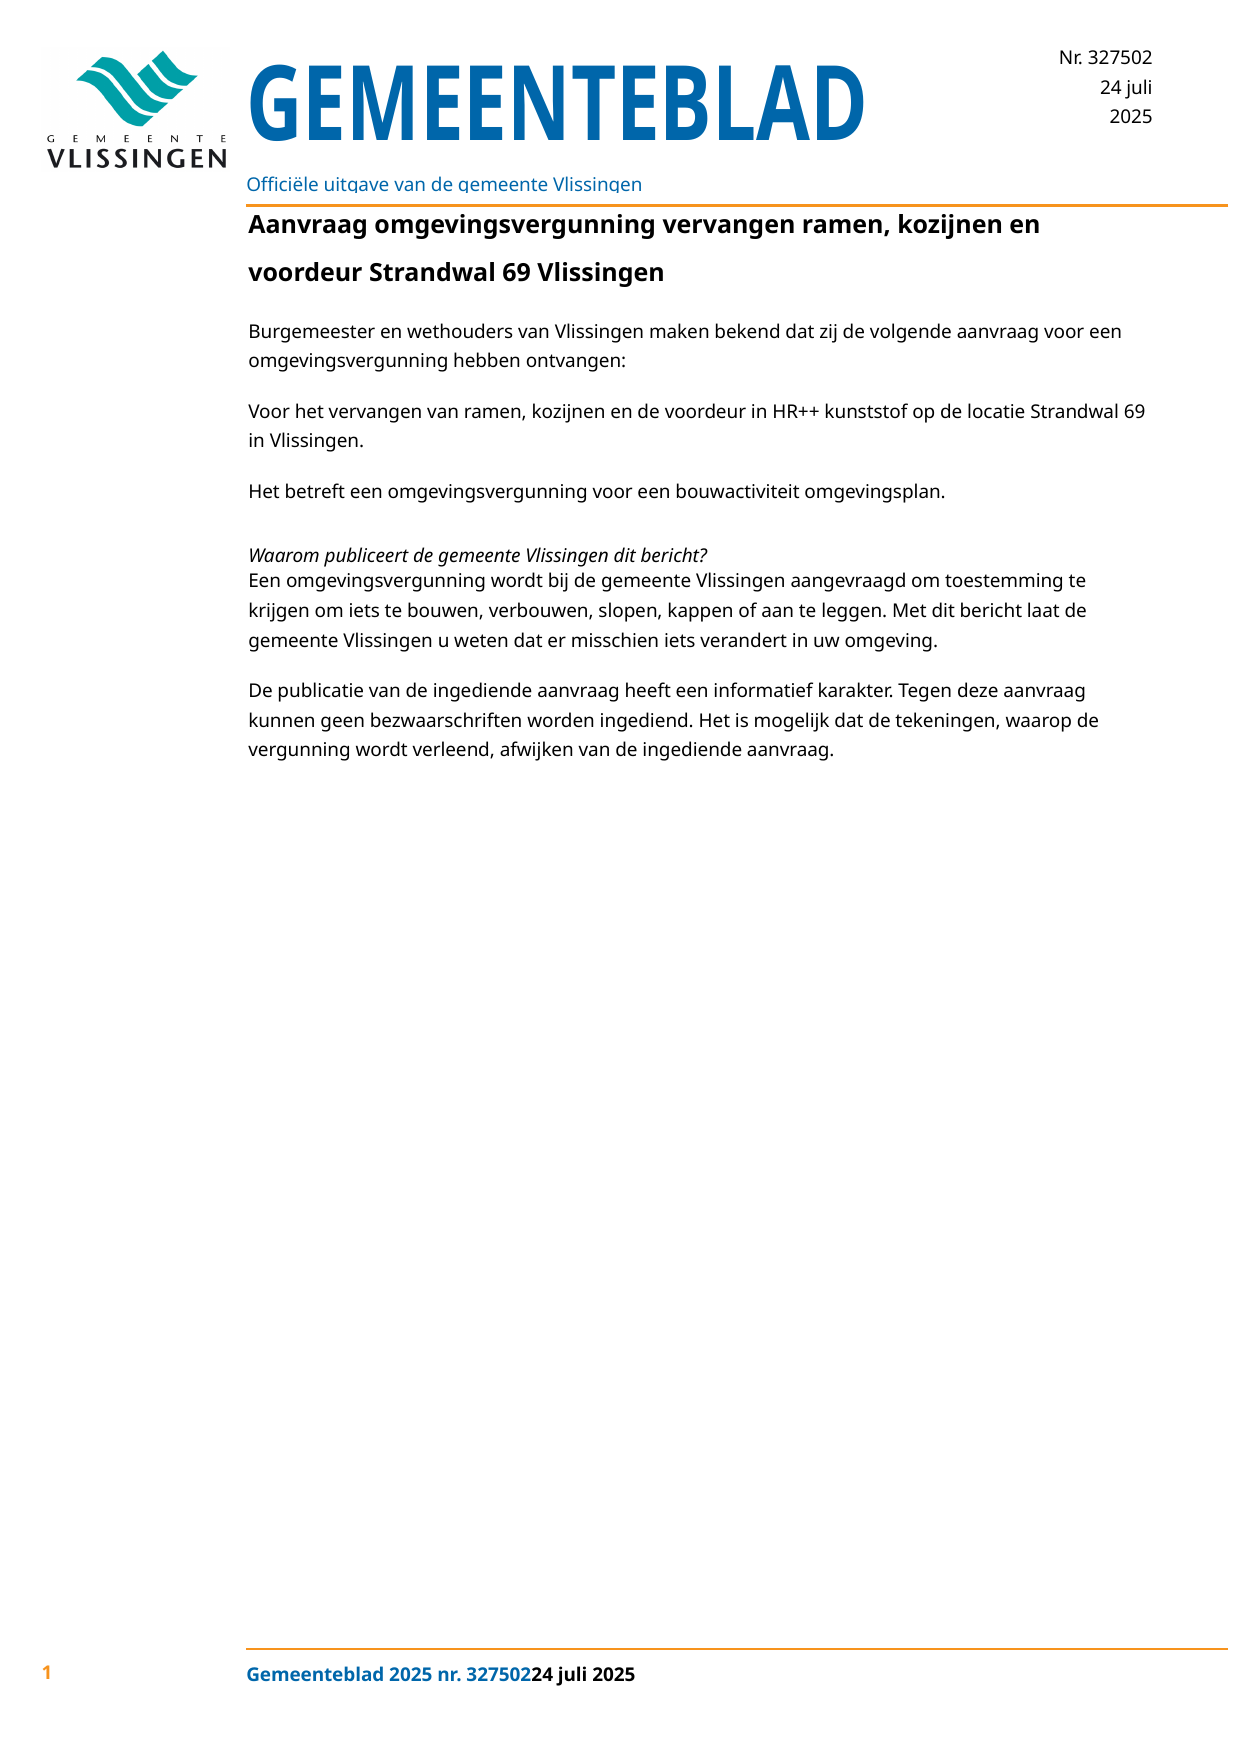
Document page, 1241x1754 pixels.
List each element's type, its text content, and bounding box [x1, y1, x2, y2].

text Een omgevingsvergunning wordt bij de gemeente Vlissingen aangevraagd om toestemming te krijgen om iets te bouwen, verbouwen, slopen, kappen of aan te leggen. Met dit bericht laat de gemeente Vlissingen u weten dat er misschien iets verandert in uw omgeving. [248, 568, 1152, 652]
text Aanvraag omgevingsvergunning vervangen ramen, kozijnen en voordeur Strandwal 69 Vlissingen [248, 207, 1152, 288]
text Waarom publiceert de gemeente Vlissingen dit bericht? [248, 542, 1152, 568]
text Voor het vervangen van ramen, kozijnen en de voordeur in HR++ kunststof op de locatie Strandwal 69 in Vlissingen. [248, 398, 1152, 453]
text De publicatie van de ingediende aanvraag heeft een informatief karakter. Tegen deze aanvraag kunnen geen bezwaarschriften worden ingediend. Het is mogelijk dat de tekeningen, waarop de vergunning wordt verleend, afwijken van de ingediende aanvraag. [248, 677, 1152, 762]
text Het betreft een omgevingsvergunning voor een bouwactiviteit omgevingsplan. [248, 478, 1152, 504]
text Burgemeester en wethouders van Vlissingen maken bekend dat zij de volgende aanvraag voor een omgevingsvergunning hebben ontvangen: [248, 318, 1152, 373]
picture [41, 47, 231, 172]
